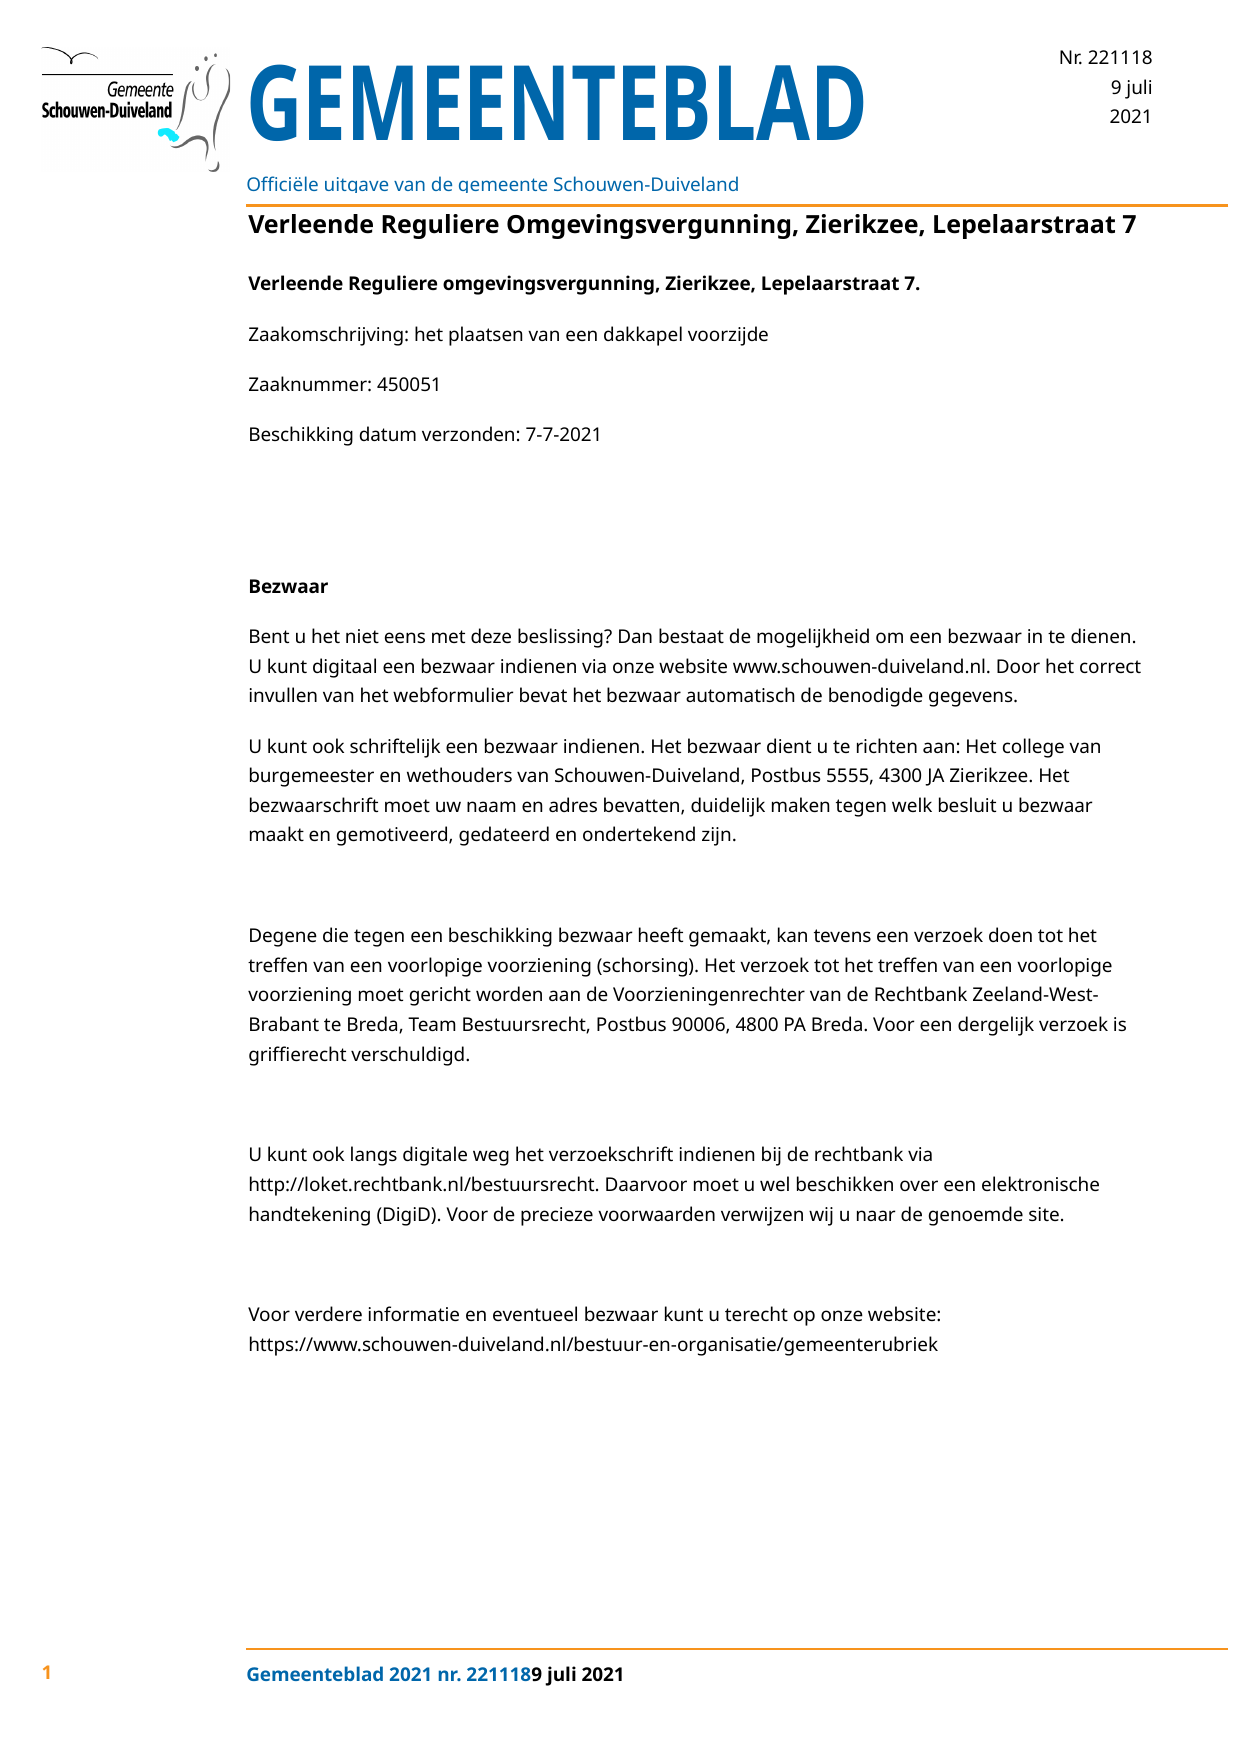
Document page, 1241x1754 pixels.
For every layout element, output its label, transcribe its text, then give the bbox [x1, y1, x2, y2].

text Verleende Reguliere omgevingsvergunning, Zierikzee, Lepelaarstraat 7. [248, 270, 1152, 296]
text U kunt ook langs digitale weg het verzoekschrift indienen bij de rechtbank via http://loket.rechtbank.nl/bestuursrecht. Daarvoor moet u wel beschikken over een elektronische handtekening (DigiD). Voor de precieze voorwaarden verwijzen wij u naar de genoemde site. [248, 1142, 1152, 1226]
text Voor verdere informatie en eventueel bezwaar kunt u terecht op onze website: https://www.schouwen-duiveland.nl/bestuur-en-organisatie/gemeenterubriek [248, 1302, 1152, 1357]
text Bezwaar [248, 573, 1152, 598]
picture [41, 47, 231, 172]
text U kunt ook schriftelijk een bezwaar indienen. Het bezwaar dient u te richten aan: Het college van burgemeester en wethouders van Schouwen-Duiveland, Postbus 5555, 4300 JA Zierikzee. Het bezwaarschrift moet uw naam en adres bevatten, duidelijk maken tegen welk besluit u bezwaar maakt en gemotiveerd, gedateerd en ondertekend zijn. [248, 733, 1152, 847]
text Zaakomschrijving: het plaatsen van een dakkapel voorzijde [248, 321, 1152, 346]
text Zaaknummer: 450051 [248, 371, 1152, 397]
text Degene die tegen een beschikking bezwaar heeft gemaakt, kan tevens een verzoek doen tot het treffen van een voorlopige voorziening (schorsing). Het verzoek tot het treffen van een voorlopige voorziening moet gericht worden aan de Voorzieningenrechter van de Rechtbank Zeeland-West-Brabant te Breda, Team Bestuursrecht, Postbus 90006, 4800 PA Breda. Voor een dergelijk verzoek is griffierecht verschuldigd. [248, 922, 1152, 1066]
text Beschikking datum verzonden: 7-7-2021 [248, 422, 1152, 447]
text Bent u het niet eens met deze beslissing? Dan bestaat de mogelijkheid om een bezwaar in te dienen. U kunt digitaal een bezwaar indienen via onze website www.schouwen-duiveland.nl. Door het correct invullen van het webformulier bevat het bezwaar automatisch de benodigde gegevens. [248, 623, 1152, 708]
text Verleende Reguliere Omgevingsvergunning, Zierikzee, Lepelaarstraat 7 [248, 207, 1152, 241]
